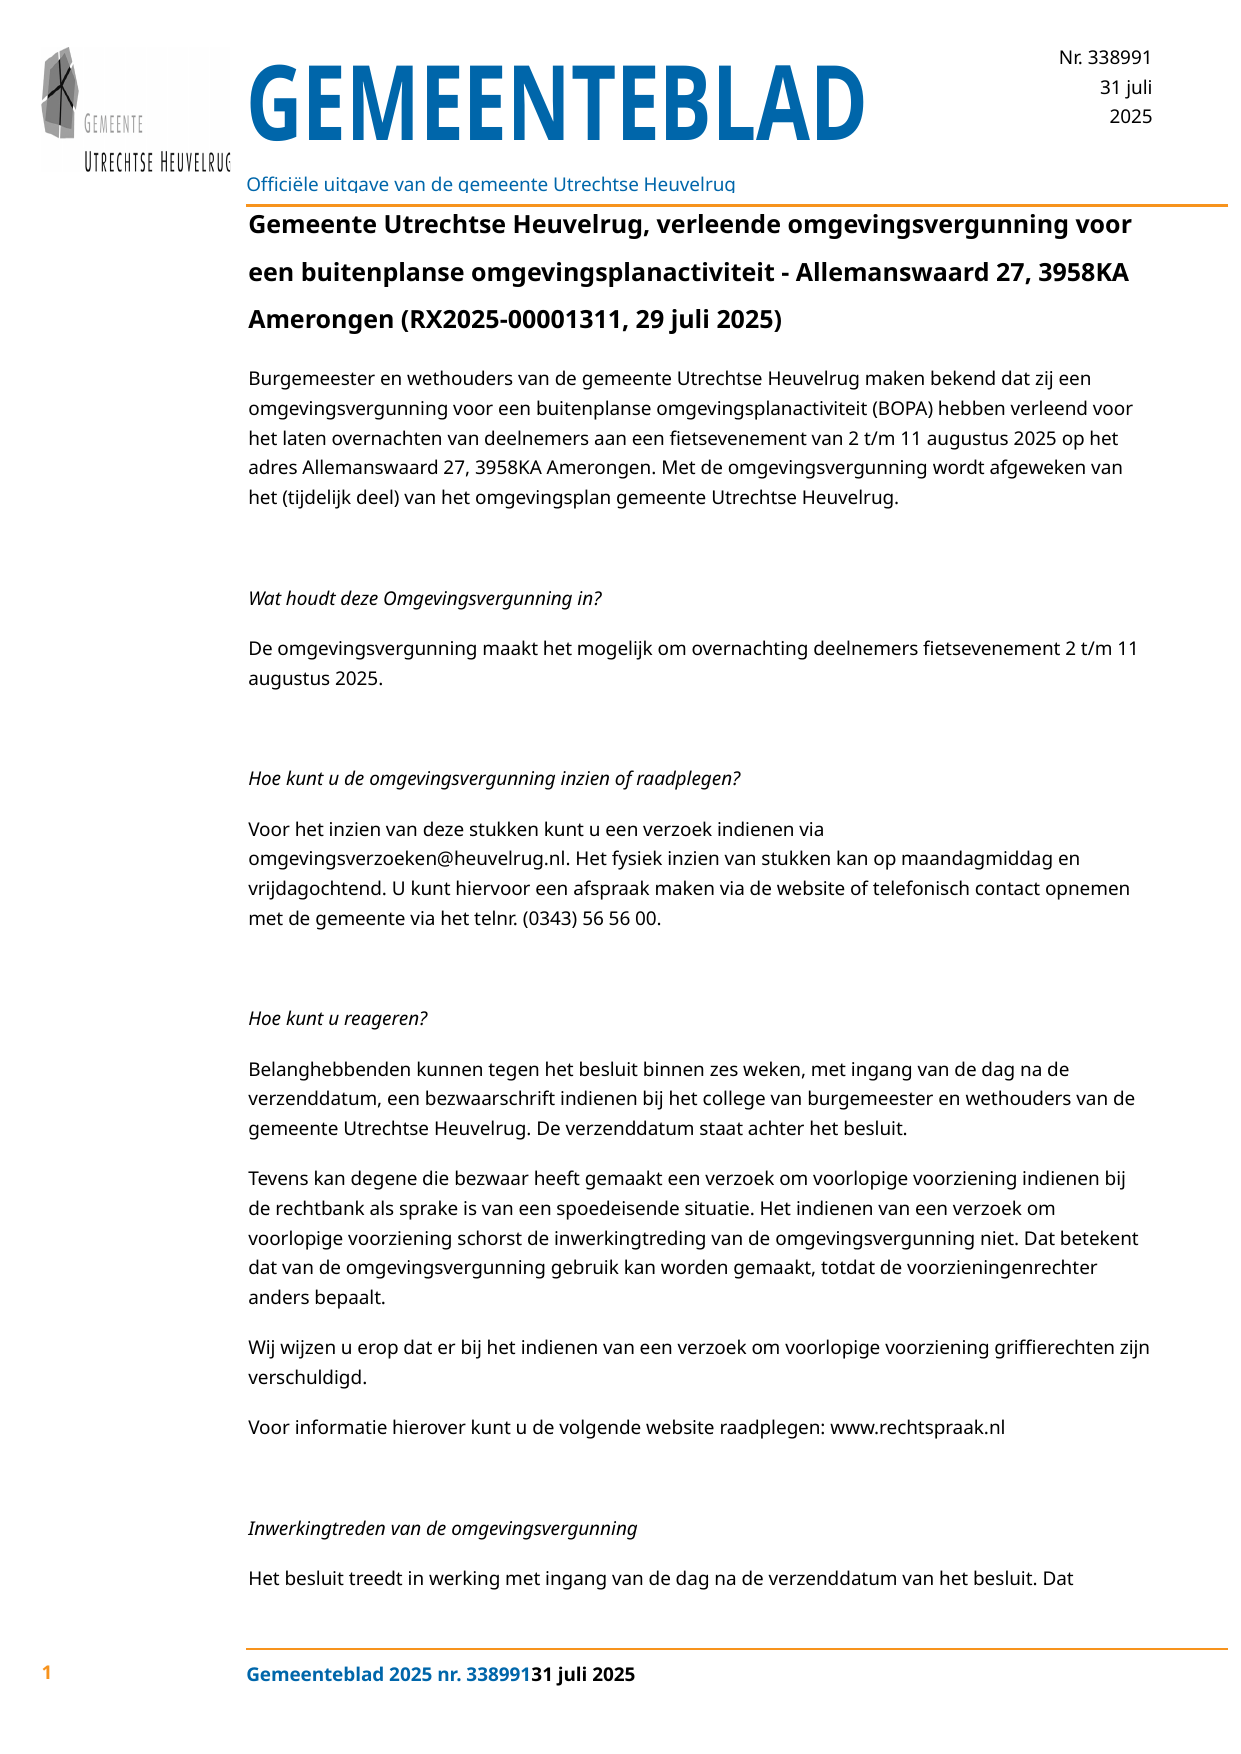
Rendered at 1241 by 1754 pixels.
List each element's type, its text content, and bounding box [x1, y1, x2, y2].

text Gemeente Utrechtse Heuvelrug, verleende omgevingsvergunning voor een buitenplanse omgevingsplanactiviteit - Allemanswaard 27, 3958KA Amerongen (RX2025-00001311, 29 juli 2025) [248, 207, 1152, 336]
picture [41, 47, 231, 172]
text Hoe kunt u reageren? [248, 1006, 1152, 1031]
text Hoe kunt u de omgevingsvergunning inzien of raadplegen? [248, 766, 1152, 791]
text Tevens kan degene die bezwaar heeft gemaakt een verzoek om voorlopige voorziening indienen bij de rechtbank als sprake is van een spoedeisende situatie. Het indienen van een verzoek om voorlopige voorziening schorst de inwerkingtreding van de omgevingsvergunning niet. Dat betekent dat van de omgevingsvergunning gebruik kan worden gemaakt, totdat de voorzieningenrechter anders bepaalt. [248, 1166, 1152, 1309]
text Voor het inzien van deze stukken kunt u een verzoek indienen via omgevingsverzoeken@heuvelrug.nl. Het fysiek inzien van stukken kan op maandagmiddag en vrijdagochtend. U kunt hiervoor een afspraak maken via de website of telefonisch contact opnemen met de gemeente via het telnr. (0343) 56 56 00. [248, 816, 1152, 930]
text Het besluit treedt in werking met ingang van de dag na de verzenddatum van het besluit. Dat [248, 1566, 1152, 1591]
text Belanghebbenden kunnen tegen het besluit binnen zes weken, met ingang van de dag na de verzenddatum, een bezwaarschrift indienen bij het college van burgemeester en wethouders van de gemeente Utrechtse Heuvelrug. De verzenddatum staat achter het besluit. [248, 1056, 1152, 1141]
text Inwerkingtreden van de omgevingsvergunning [248, 1515, 1152, 1541]
text Wat houdt deze Omgevingsvergunning in? [248, 585, 1152, 610]
text Burgemeester en wethouders van de gemeente Utrechtse Heuvelrug maken bekend dat zij een omgevingsvergunning voor een buitenplanse omgevingsplanactiviteit (BOPA) hebben verleend voor het laten overnachten van deelnemers aan een fietsevenement van 2 t/m 11 augustus 2025 op het adres Allemanswaard 27, 3958KA Amerongen. Met de omgevingsvergunning wordt afgeweken van het (tijdelijk deel) van het omgevingsplan gemeente Utrechtse Heuvelrug. [248, 366, 1152, 509]
text De omgevingsvergunning maakt het mogelijk om overnachting deelnemers fietsevenement 2 t/m 11 augustus 2025. [248, 635, 1152, 690]
text Voor informatie hierover kunt u de volgende website raadplegen: www.rechtspraak.nl [248, 1414, 1152, 1440]
text Wij wijzen u erop dat er bij het indienen van een verzoek om voorlopige voorziening griffierechten zijn verschuldigd. [248, 1334, 1152, 1389]
